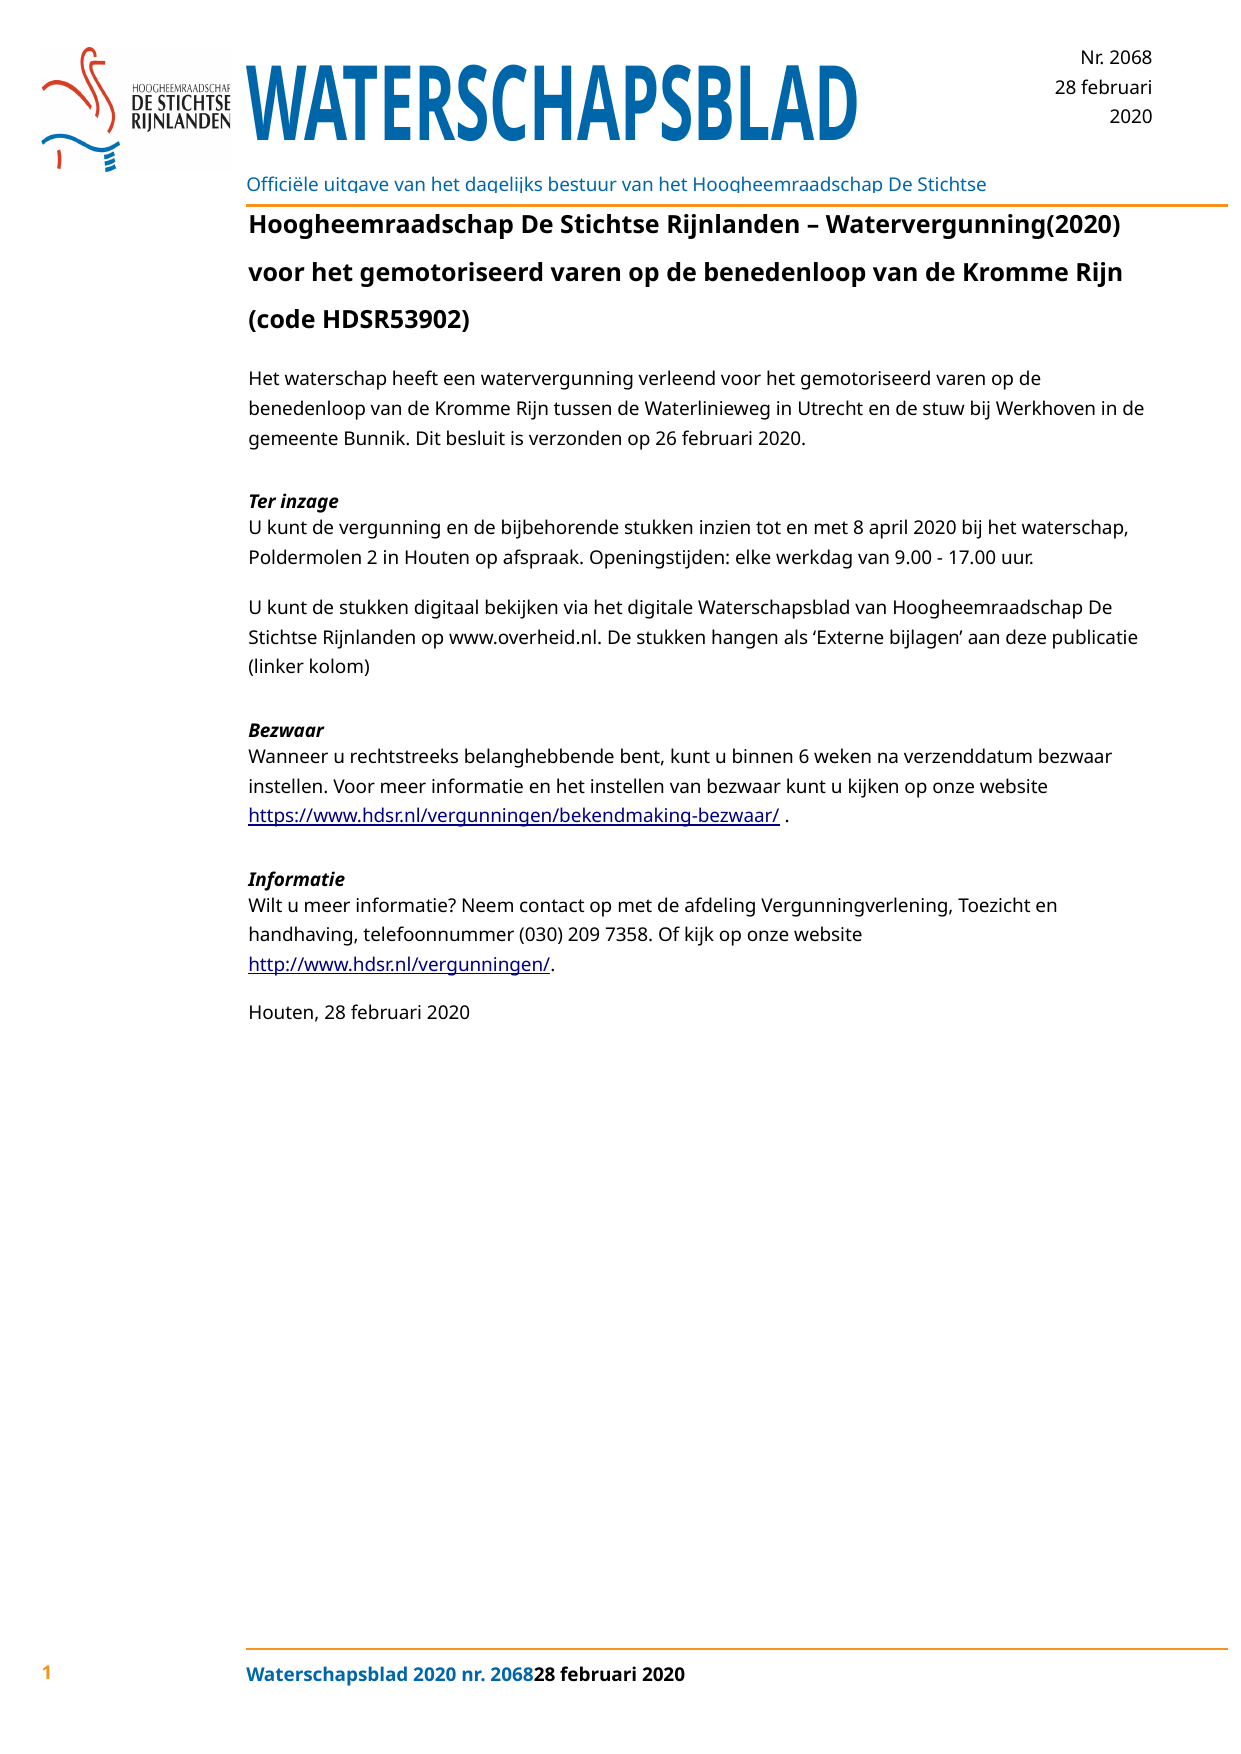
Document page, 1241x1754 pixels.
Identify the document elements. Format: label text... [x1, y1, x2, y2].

text Houten, 28 februari 2020 [248, 999, 1152, 1025]
text Informatie [248, 866, 1152, 892]
text Wilt u meer informatie? Neem contact op met de afdeling Vergunningverlening, Toezicht en handhaving, telefoonnummer (030) 209 7358. Of kijk op onze website http://www.hdsr.nl/vergunningen/. [248, 892, 1152, 977]
text Wanneer u rechtstreeks belanghebbende bent, kunt u binnen 6 weken na verzenddatum bezwaar instellen. Voor meer informatie en het instellen van bezwaar kunt u kijken op onze website https://www.hdsr.nl/vergunningen/bekendmaking-bezwaar/ . [248, 743, 1152, 828]
text Hoogheemraadschap De Stichtse Rijnlanden – Watervergunning(2020) voor het gemotoriseerd varen op de benedenloop van de Kromme Rijn (code HDSR53902) [248, 207, 1152, 336]
text U kunt de stukken digitaal bekijken via het digitale Waterschapsblad van Hoogheemraadschap De Stichtse Rijnlanden op www.overheid.nl. De stukken hangen als ‘Externe bijlagen’ aan deze publicatie (linker kolom) [248, 594, 1152, 679]
text Ter inzage [248, 489, 1152, 514]
text Bezwaar [248, 717, 1152, 743]
picture [41, 47, 231, 172]
text U kunt de vergunning en de bijbehorende stukken inzien tot en met 8 april 2020 bij het waterschap, Poldermolen 2 in Houten op afspraak. Openingstijden: elke werkdag van 9.00 - 17.00 uur. [248, 514, 1152, 570]
text Het waterschap heeft een watervergunning verleend voor het gemotoriseerd varen op de benedenloop van de Kromme Rijn tussen de Waterlinieweg in Utrecht en de stuw bij Werkhoven in de gemeente Bunnik. Dit besluit is verzonden op 26 februari 2020. [248, 366, 1152, 450]
